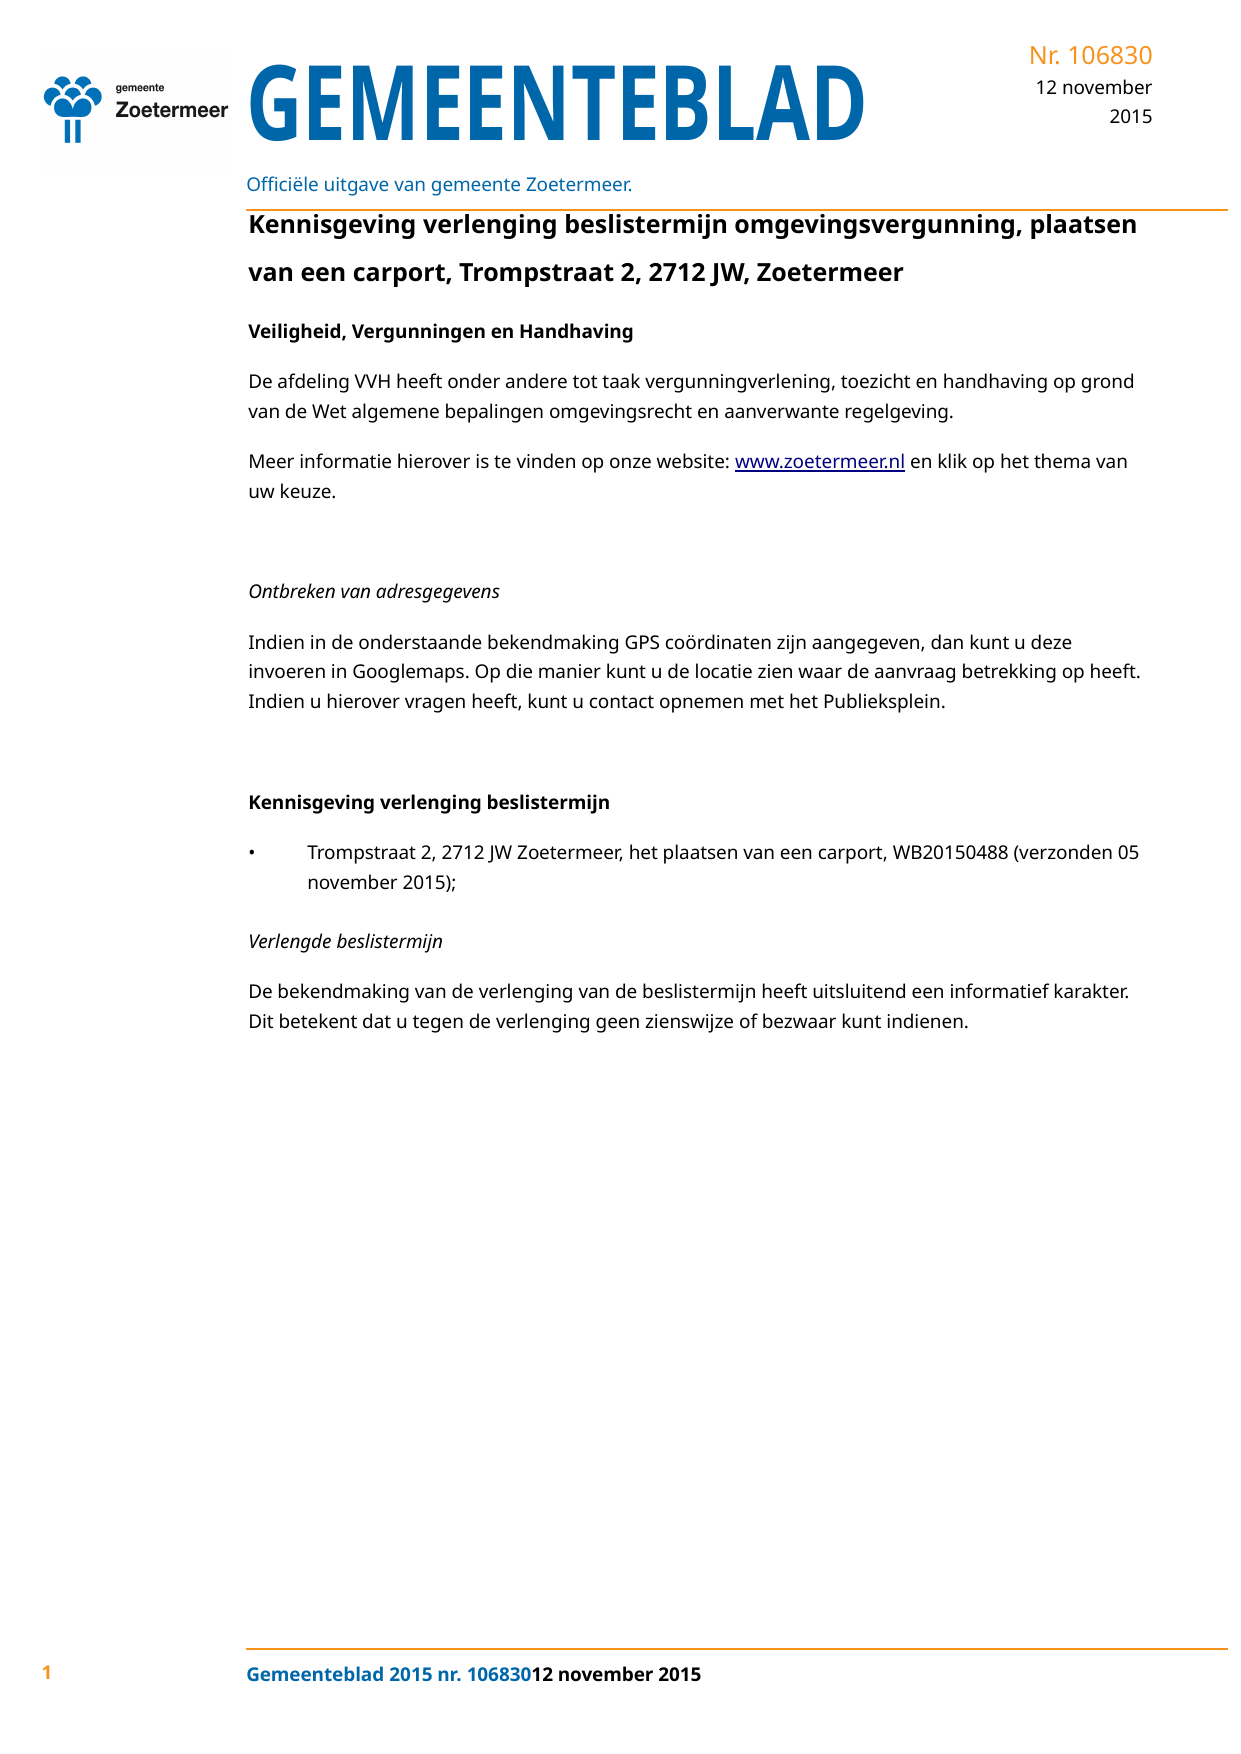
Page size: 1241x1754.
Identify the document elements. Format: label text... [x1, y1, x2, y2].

text Verlengde beslistermijn [248, 928, 1152, 954]
text Veiligheid, Vergunningen en Handhaving [248, 318, 1152, 344]
text De bekendmaking van de verlenging van de beslistermijn heeft uitsluitend een informatief karakter. Dit betekent dat u tegen de verlenging geen zienswijze of bezwaar kunt indienen. [248, 979, 1152, 1034]
picture [41, 47, 231, 172]
text Ontbreken van adresgegevens [248, 579, 1152, 604]
list Trompstraat 2, 2712 JW Zoetermeer, het plaatsen van een carport, WB20150488 (verzonden 05 november 2015); [248, 839, 1152, 895]
text Meer informatie hierover is te vinden op onze website: www.zoetermeer.nl en klik op het thema van uw keuze. [248, 448, 1152, 504]
text De afdeling VVH heeft onder andere tot taak vergunningverlening, toezicht en handhaving op grond van de Wet algemene bepalingen omgevingsrecht en aanverwante regelgeving. [248, 368, 1152, 424]
text Kennisgeving verlenging beslistermijn omgevingsvergunning, plaatsen van een carport, Trompstraat 2, 2712 JW, Zoetermeer [248, 211, 1152, 288]
text Kennisgeving verlenging beslistermijn [248, 789, 1152, 815]
text Indien in de onderstaande bekendmaking GPS coördinaten zijn aangegeven, dan kunt u deze invoeren in Googlemaps. Op die manier kunt u de locatie zien waar de aanvraag betrekking op heeft. Indien u hierover vragen heeft, kunt u contact opnemen met het Publieksplein. [248, 629, 1152, 714]
